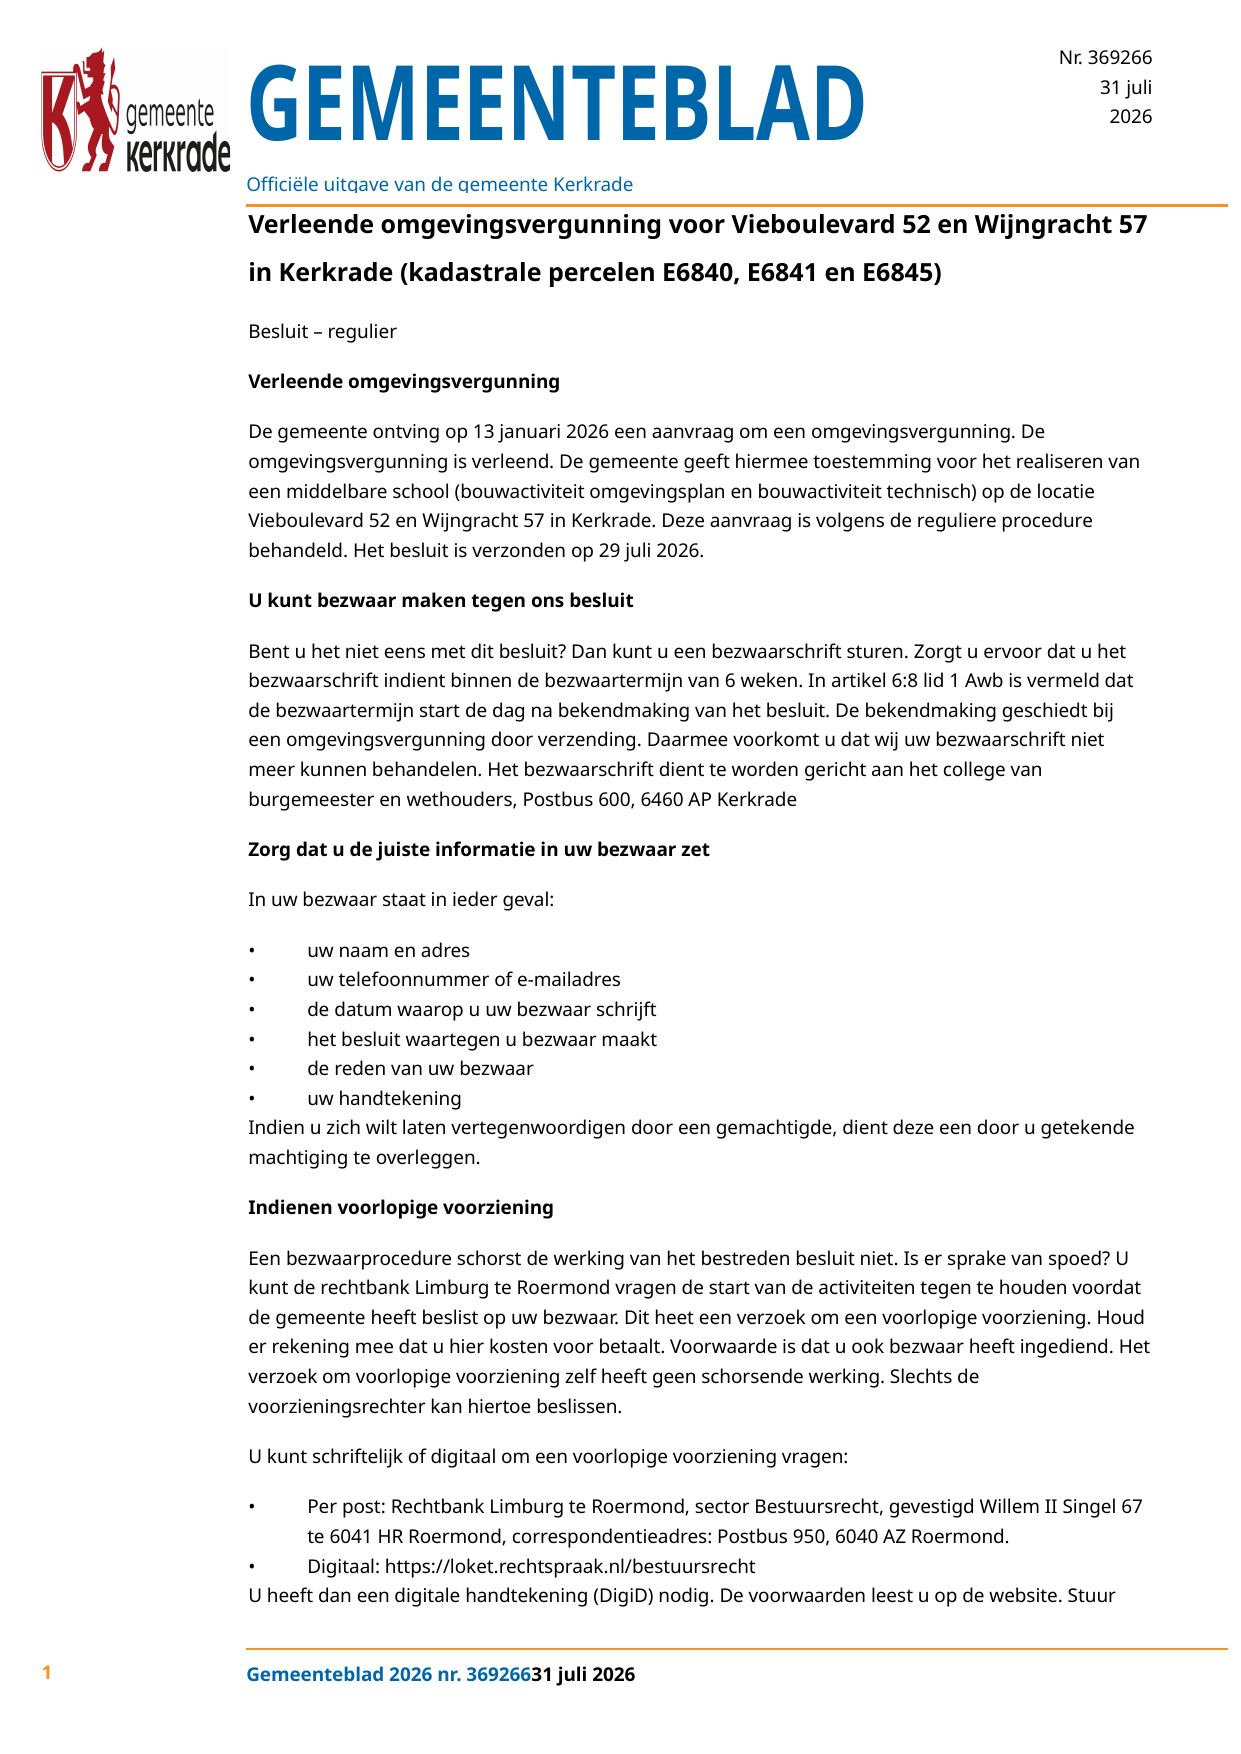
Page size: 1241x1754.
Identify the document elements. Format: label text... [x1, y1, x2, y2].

text U kunt bezwaar maken tegen ons besluit [248, 587, 1152, 613]
text De gemeente ontving op 13 januari 2026 een aanvraag om een omgevingsvergunning. De omgevingsvergunning is verleend. De gemeente geeft hiermee toestemming voor het realiseren van een middelbare school (bouwactiviteit omgevingsplan en bouwactiviteit technisch) op de locatie Vieboulevard 52 en Wijngracht 57 in Kerkrade. Deze aanvraag is volgens de reguliere procedure behandeld. Het besluit is verzonden op 29 juli 2026. [248, 419, 1152, 563]
list uw naam en adres [248, 937, 1152, 963]
list Per post: Rechtbank Limburg te Roermond, sector Bestuursrecht, gevestigd Willem II Singel 67 te 6041 HR Roermond, correspondentieadres: Postbus 950, 6040 AZ Roermond. [248, 1494, 1152, 1549]
text In uw bezwaar staat in ieder geval: [248, 887, 1152, 912]
text Verleende omgevingsvergunning voor Vieboulevard 52 en Wijngracht 57 in Kerkrade (kadastrale percelen E6840, E6841 en E6845) [248, 207, 1152, 288]
list uw telefoonnummer of e-mailadres [248, 967, 1152, 992]
text Indienen voorlopige voorziening [248, 1194, 1152, 1220]
text Besluit – regulier [248, 318, 1152, 344]
text Verleende omgevingsvergunning [248, 368, 1152, 394]
text Een bezwaarprocedure schorst de werking van het bestreden besluit niet. Is er sprake van spoed? U kunt de rechtbank Limburg te Roermond vragen de start van de activiteiten tegen te houden voordat de gemeente heeft beslist op uw bezwaar. Dit heet een verzoek om een voorlopige voorziening. Houd er rekening mee dat u hier kosten voor betaalt. Voorwaarde is dat u ook bezwaar heeft ingediend. Het verzoek om voorlopige voorziening zelf heeft geen schorsende werking. Slechts de voorzieningsrechter kan hiertoe beslissen. [248, 1245, 1152, 1419]
list het besluit waartegen u bezwaar maakt [248, 1026, 1152, 1052]
list de reden van uw bezwaar [248, 1055, 1152, 1081]
text U kunt schriftelijk of digitaal om een voorlopige voorziening vragen: [248, 1443, 1152, 1469]
text Zorg dat u de juiste informatie in uw bezwaar zet [248, 836, 1152, 862]
text U heeft dan een digitale handtekening (DigiD) nodig. De voorwaarden leest u op de website. Stuur [248, 1582, 1152, 1608]
picture [41, 47, 231, 172]
text Indien u zich wilt laten vertegenwoordigen door een gemachtigde, dient deze een door u getekende machtiging te overleggen. [248, 1114, 1152, 1170]
list uw handtekening [248, 1085, 1152, 1111]
text Bent u het niet eens met dit besluit? Dan kunt u een bezwaarschrift sturen. Zorgt u ervoor dat u het bezwaarschrift indient binnen de bezwaartermijn van 6 weken. In artikel 6:8 lid 1 Awb is vermeld dat de bezwaartermijn start de dag na bekendmaking van het besluit. De bekendmaking geschiedt bij een omgevingsvergunning door verzending. Daarmee voorkomt u dat wij uw bezwaarschrift niet meer kunnen behandelen. Het bezwaarschrift dient te worden gericht aan het college van burgemeester en wethouders, Postbus 600, 6460 AP Kerkrade [248, 638, 1152, 812]
list de datum waarop u uw bezwaar schrijft [248, 996, 1152, 1022]
list Digitaal: https://loket.rechtspraak.nl/bestuursrecht [248, 1553, 1152, 1579]
